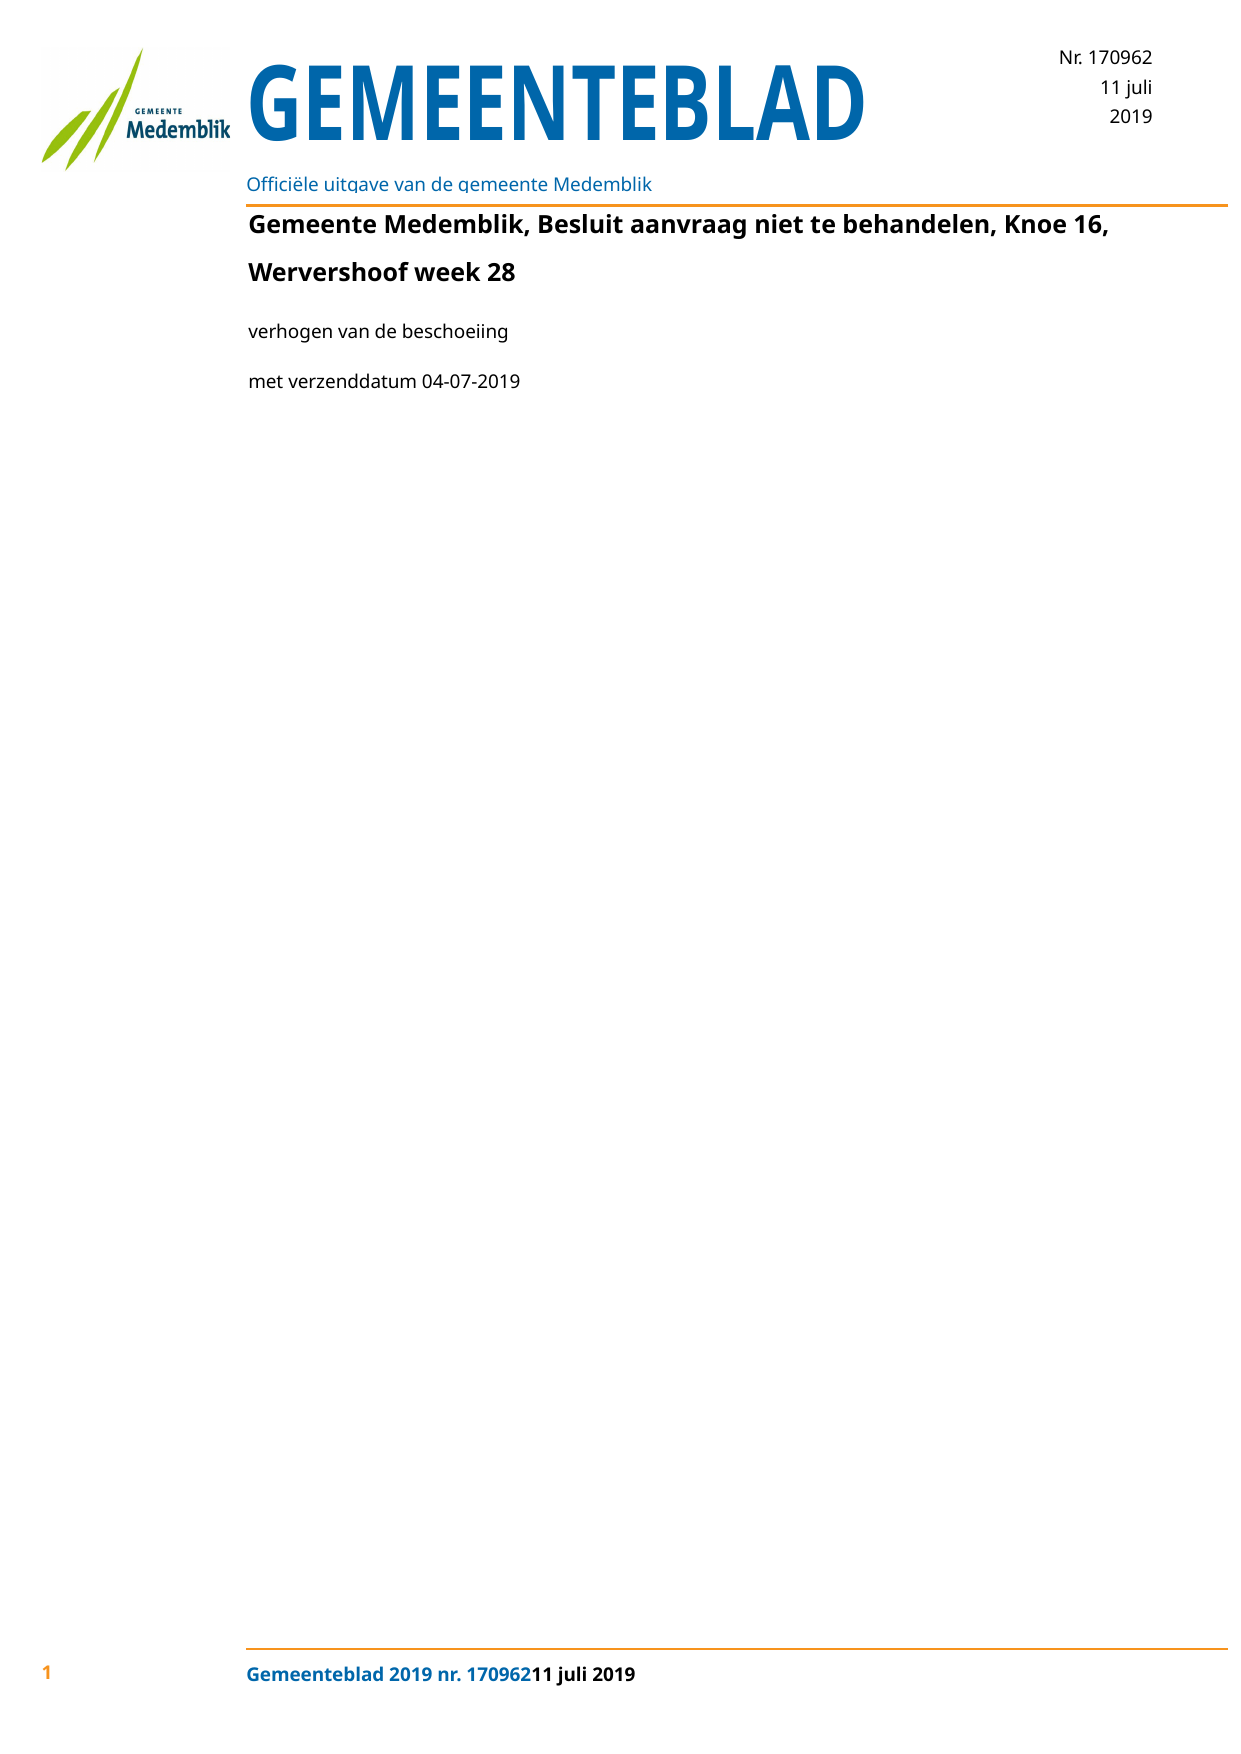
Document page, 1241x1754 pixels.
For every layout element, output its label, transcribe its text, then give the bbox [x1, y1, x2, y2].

text met verzenddatum 04-07-2019 [248, 368, 1152, 394]
text Gemeente Medemblik, Besluit aanvraag niet te behandelen, Knoe 16, Wervershoof week 28 [248, 207, 1152, 288]
text verhogen van de beschoeiing [248, 318, 1152, 344]
picture [41, 47, 231, 172]
